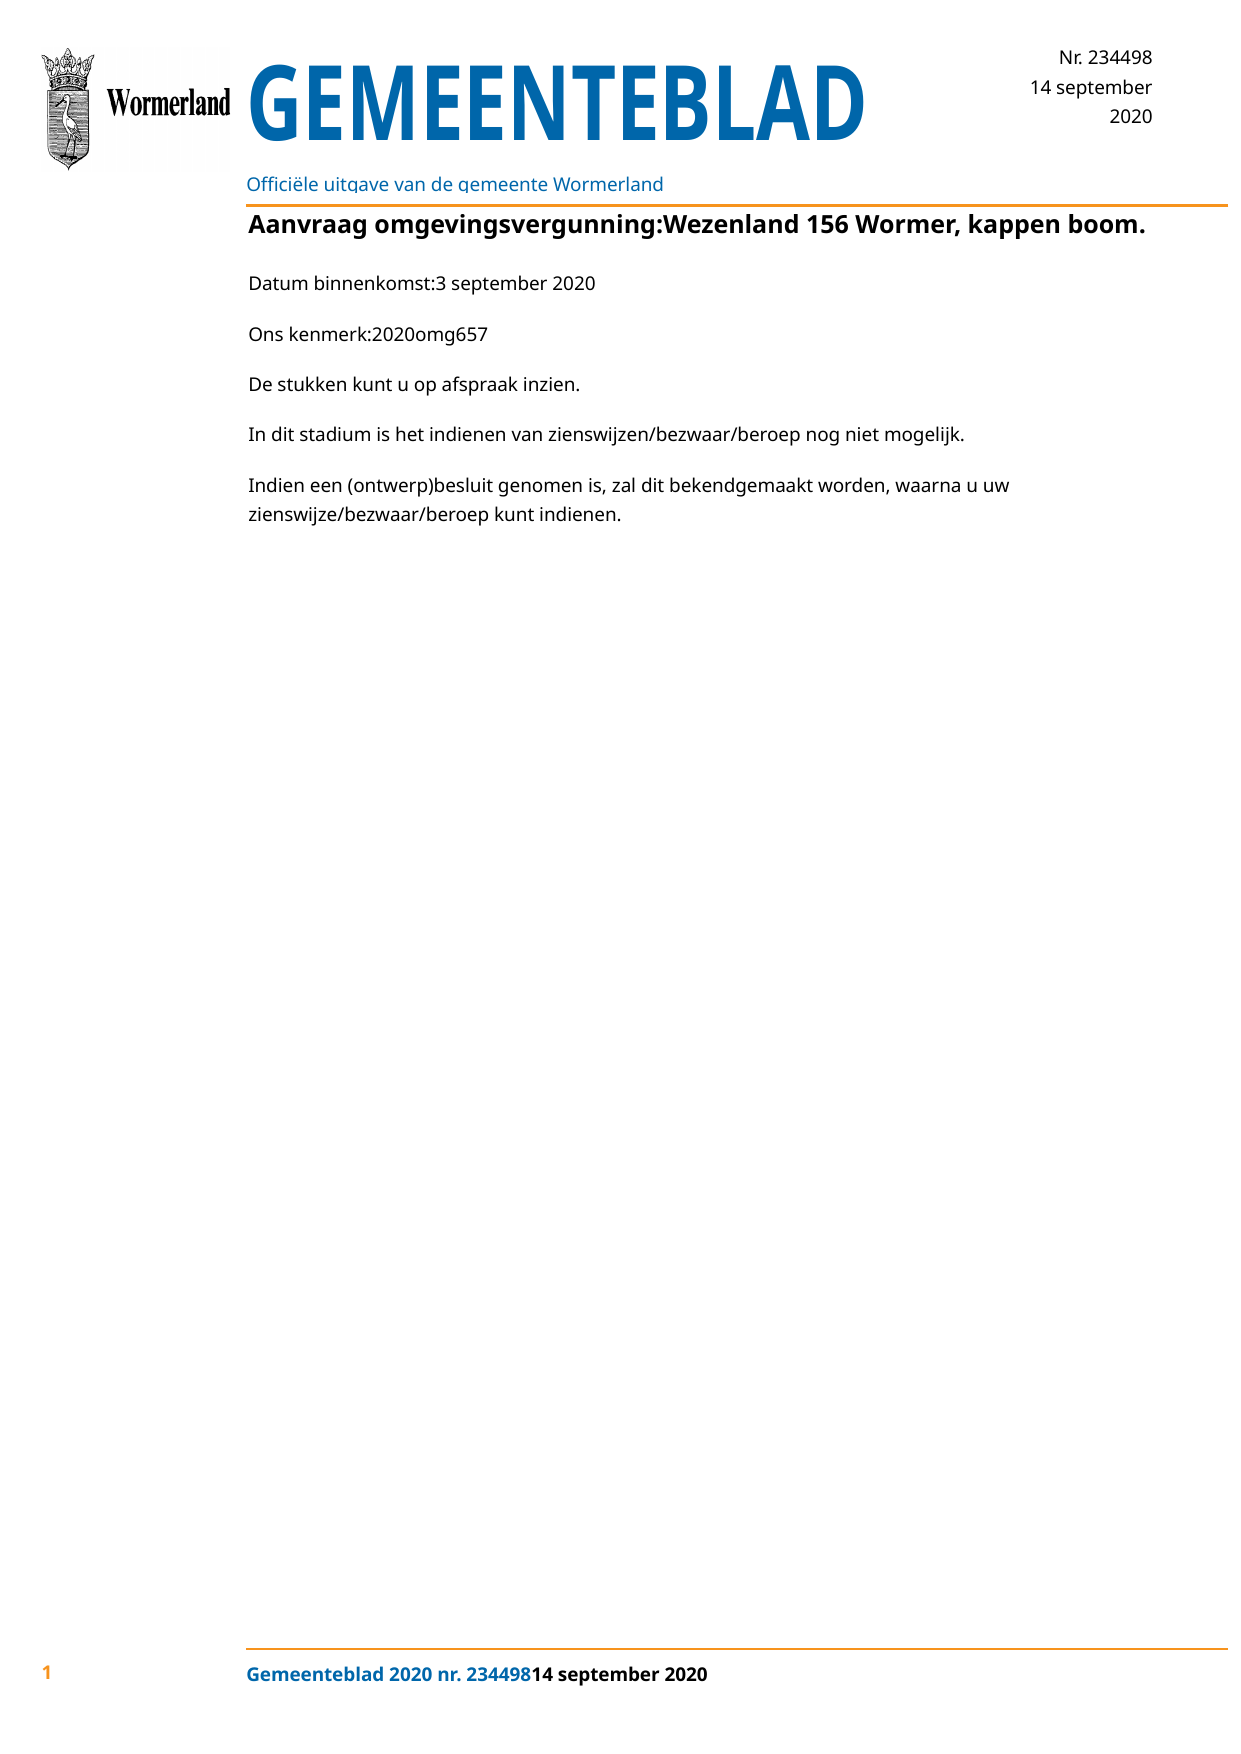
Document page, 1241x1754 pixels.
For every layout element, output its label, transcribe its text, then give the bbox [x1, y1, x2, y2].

text Datum binnenkomst:3 september 2020 [248, 270, 1152, 296]
text De stukken kunt u op afspraak inzien. [248, 371, 1152, 397]
text Aanvraag omgevingsvergunning:Wezenland 156 Wormer, kappen boom. [248, 207, 1152, 241]
text In dit stadium is het indienen van zienswijzen/bezwaar/beroep nog niet mogelijk. [248, 422, 1152, 447]
text Indien een (ontwerp)besluit genomen is, zal dit bekendgemaakt worden, waarna u uw zienswijze/bezwaar/beroep kunt indienen. [248, 472, 1152, 527]
picture [41, 47, 231, 172]
text Ons kenmerk:2020omg657 [248, 321, 1152, 346]
